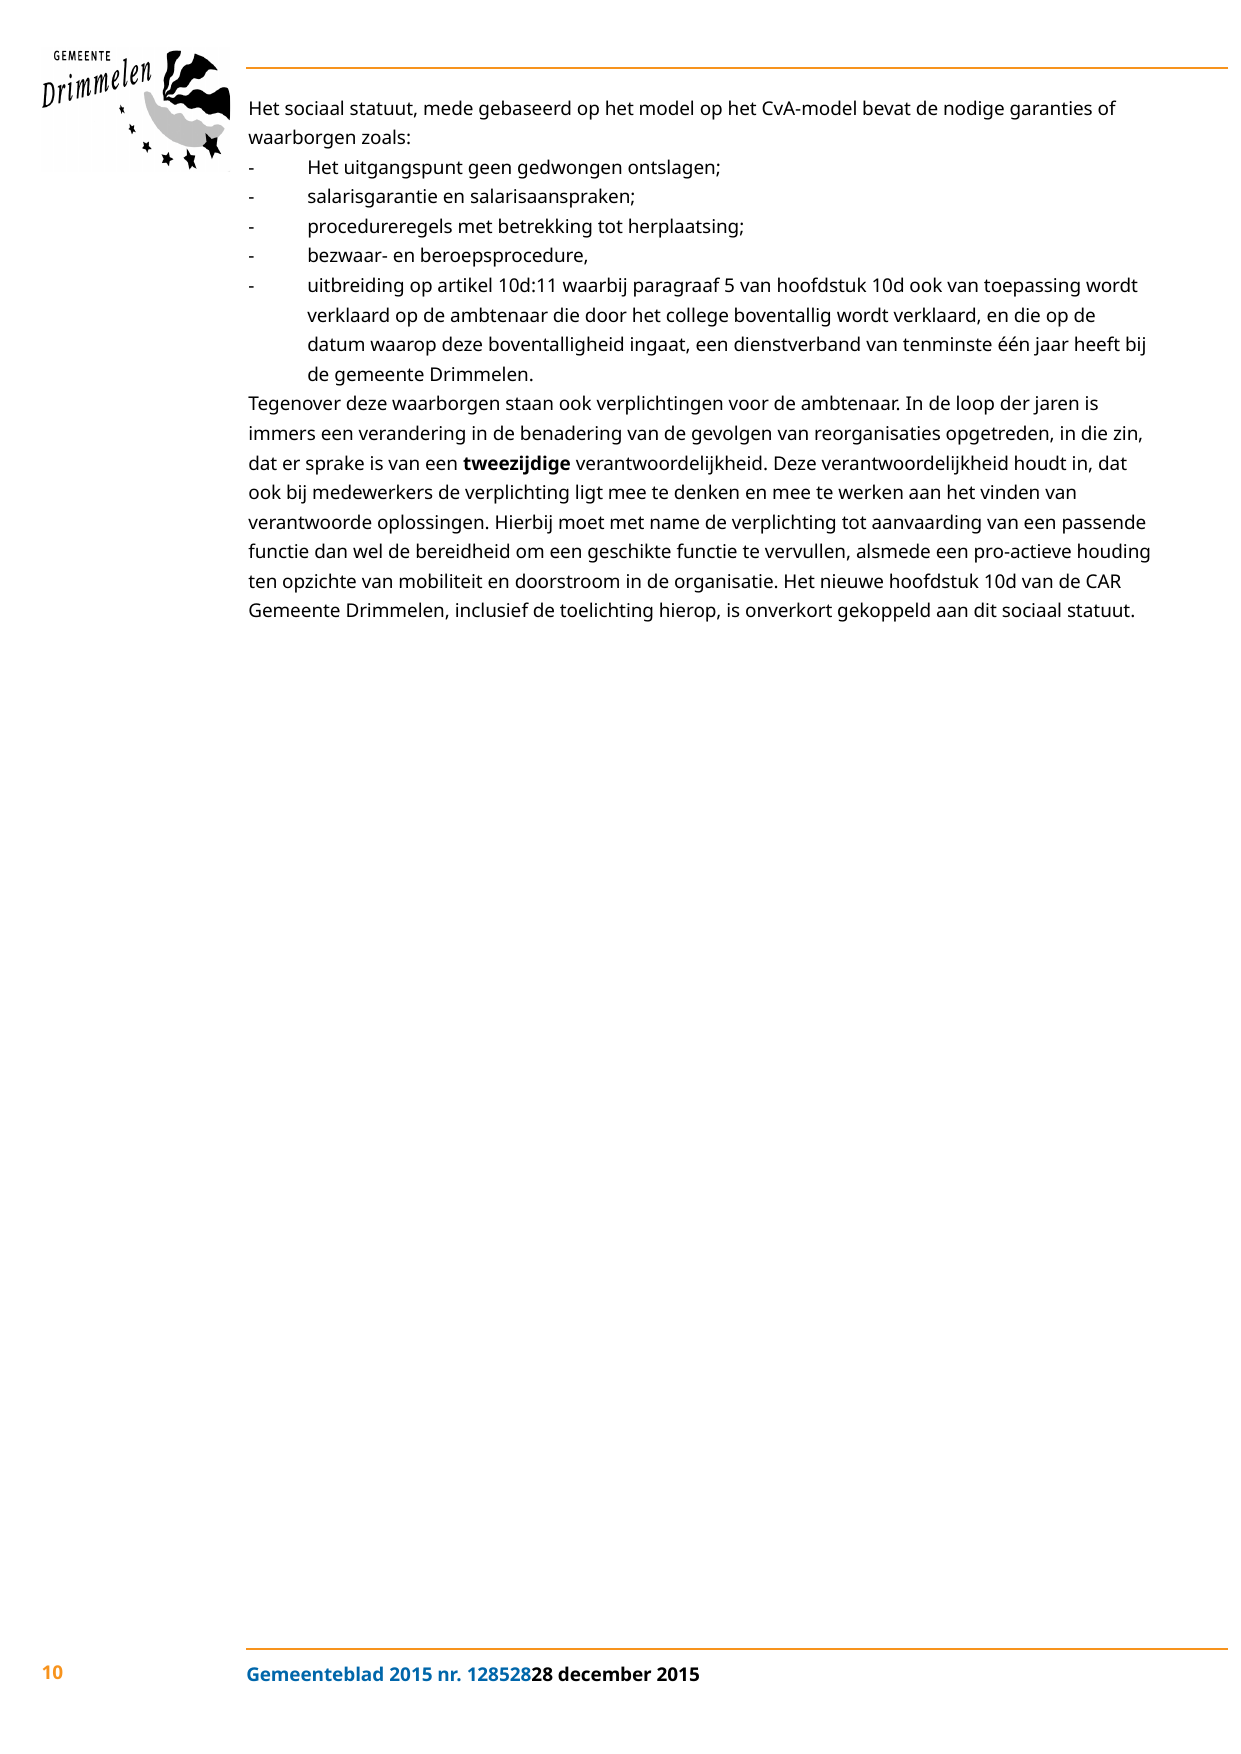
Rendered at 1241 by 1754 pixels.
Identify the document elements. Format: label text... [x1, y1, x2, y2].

list bezwaar- en beroepsprocedure, [248, 243, 1152, 268]
picture [41, 47, 231, 172]
list procedureregels met betrekking tot herplaatsing; [248, 213, 1152, 239]
list uitbreiding op artikel 10d:11 waarbij paragraaf 5 van hoofdstuk 10d ook van toepassing wordt verklaard op de ambtenaar die door het college boventallig wordt verklaard, en die op de datum waarop deze boventalligheid ingaat, een dienstverband van tenminste één jaar heeft bij de gemeente Drimmelen. [248, 272, 1152, 387]
text Tegenover deze waarborgen staan ook verplichtingen voor de ambtenaar. In de loop der jaren is immers een verandering in de benadering van de gevolgen van reorganisaties opgetreden, in die zin, dat er sprake is van een tweezijdige verantwoordelijkheid. Deze verantwoordelijkheid houdt in, dat ook bij medewerkers de verplichting ligt mee te denken en mee te werken aan het vinden van verantwoorde oplossingen. Hierbij moet met name de verplichting tot aanvaarding van een passende functie dan wel de bereidheid om een geschikte functie te vervullen, alsmede een pro-actieve houding ten opzichte van mobiliteit en doorstroom in de organisatie. Het nieuwe hoofdstuk 10d van de CAR Gemeente Drimmelen, inclusief de toelichting hierop, is onverkort gekoppeld aan dit sociaal statuut. [248, 391, 1152, 623]
text Het sociaal statuut, mede gebaseerd op het model op het CvA-model bevat de nodige garanties of waarborgen zoals: [248, 95, 1152, 150]
list Het uitgangspunt geen gedwongen ontslagen; [248, 154, 1152, 180]
list salarisgarantie en salarisaanspraken; [248, 183, 1152, 209]
